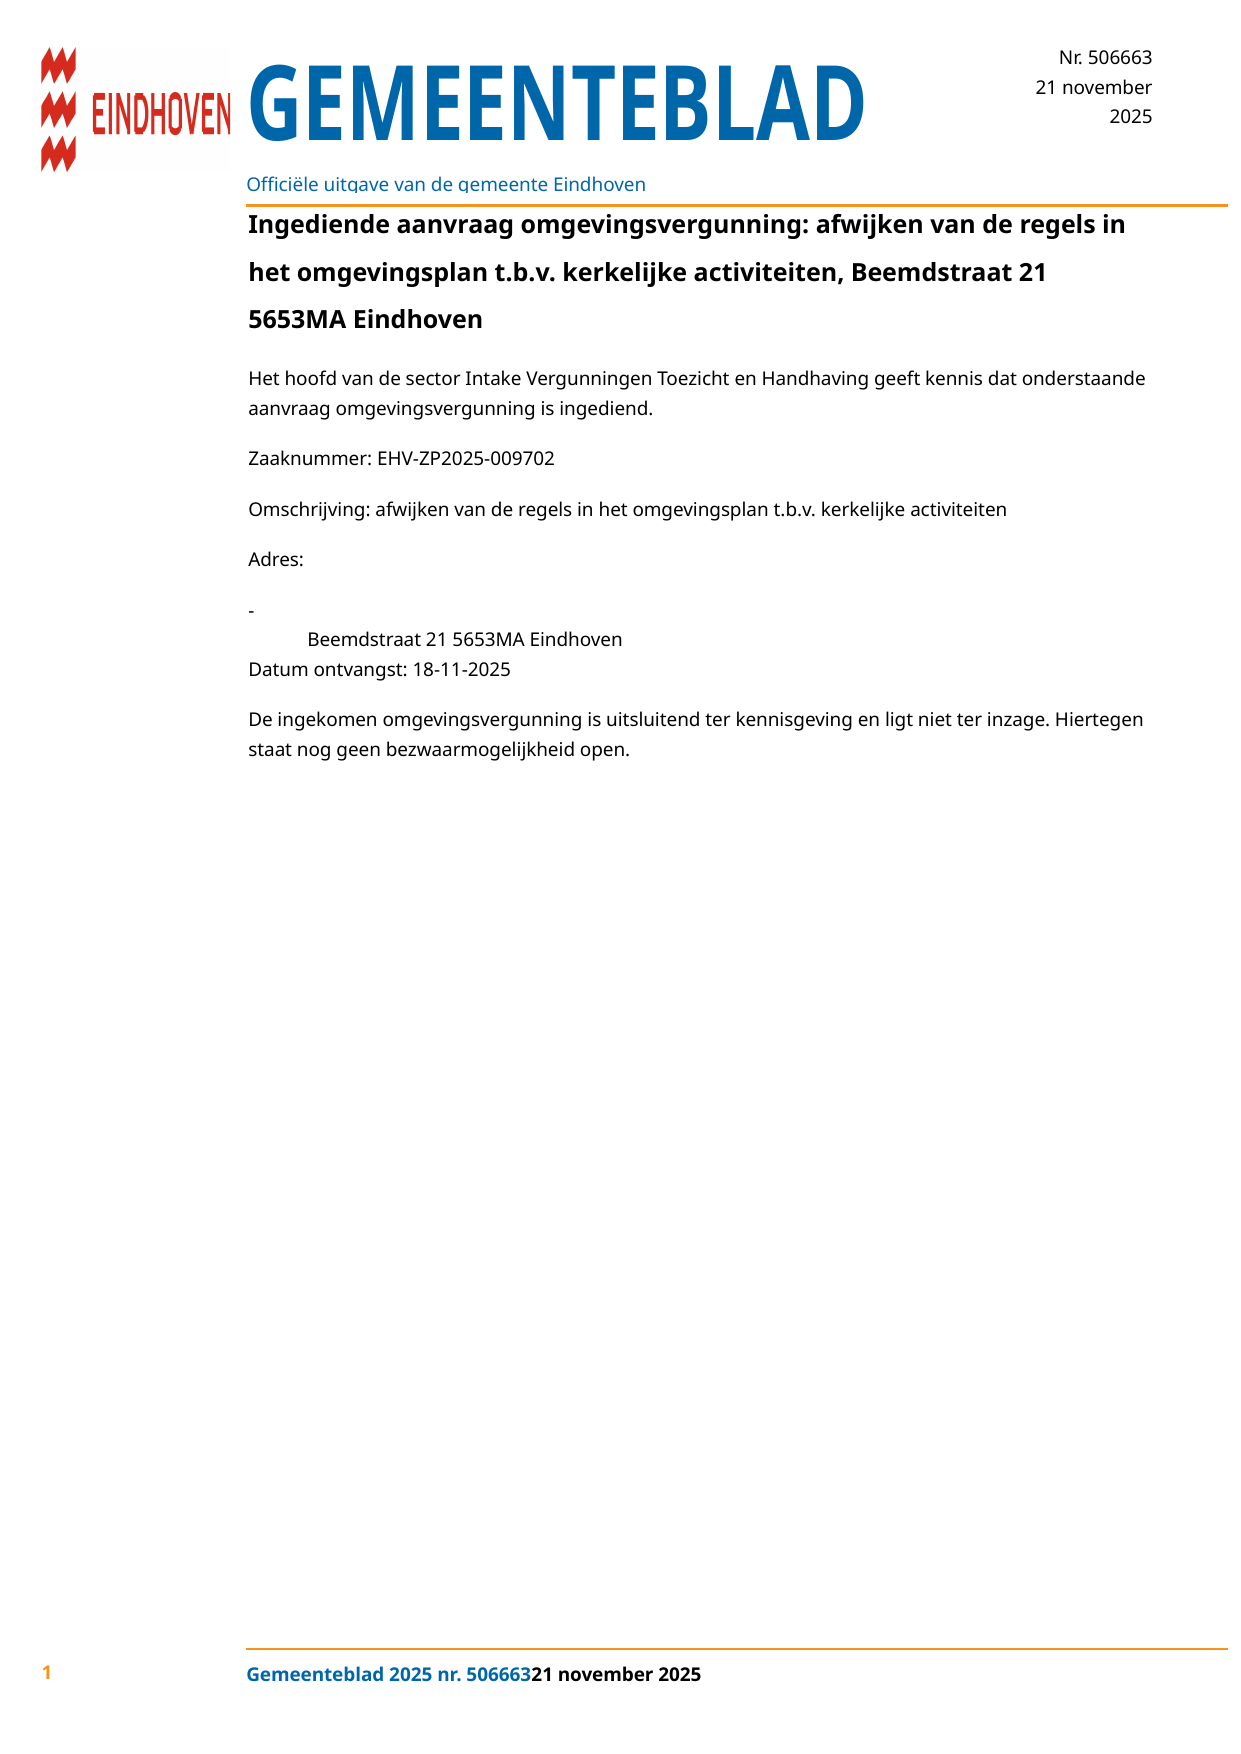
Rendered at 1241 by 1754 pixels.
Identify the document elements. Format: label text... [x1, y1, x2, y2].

text Het hoofd van de sector Intake Vergunningen Toezicht en Handhaving geeft kennis dat onderstaande aanvraag omgevingsvergunning is ingediend. [248, 366, 1152, 421]
text Datum ontvangst: 18-11-2025 [248, 656, 1152, 682]
text De ingekomen omgevingsvergunning is uitsluitend ter kennisgeving en ligt niet ter inzage. Hiertegen staat nog geen bezwaarmogelijkheid open. [248, 706, 1152, 762]
text Zaaknummer: EHV-ZP2025-009702 [248, 446, 1152, 471]
text Ingediende aanvraag omgevingsvergunning: afwijken van de regels in het omgevingsplan t.b.v. kerkelijke activiteiten, Beemdstraat 21 5653MA Eindhoven [248, 207, 1152, 336]
picture [41, 47, 231, 172]
text Omschrijving: afwijken van de regels in het omgevingsplan t.b.v. kerkelijke activiteiten [248, 496, 1152, 522]
list Beemdstraat 21 5653MA Eindhoven [248, 626, 1152, 652]
text Adres: [248, 546, 1152, 572]
